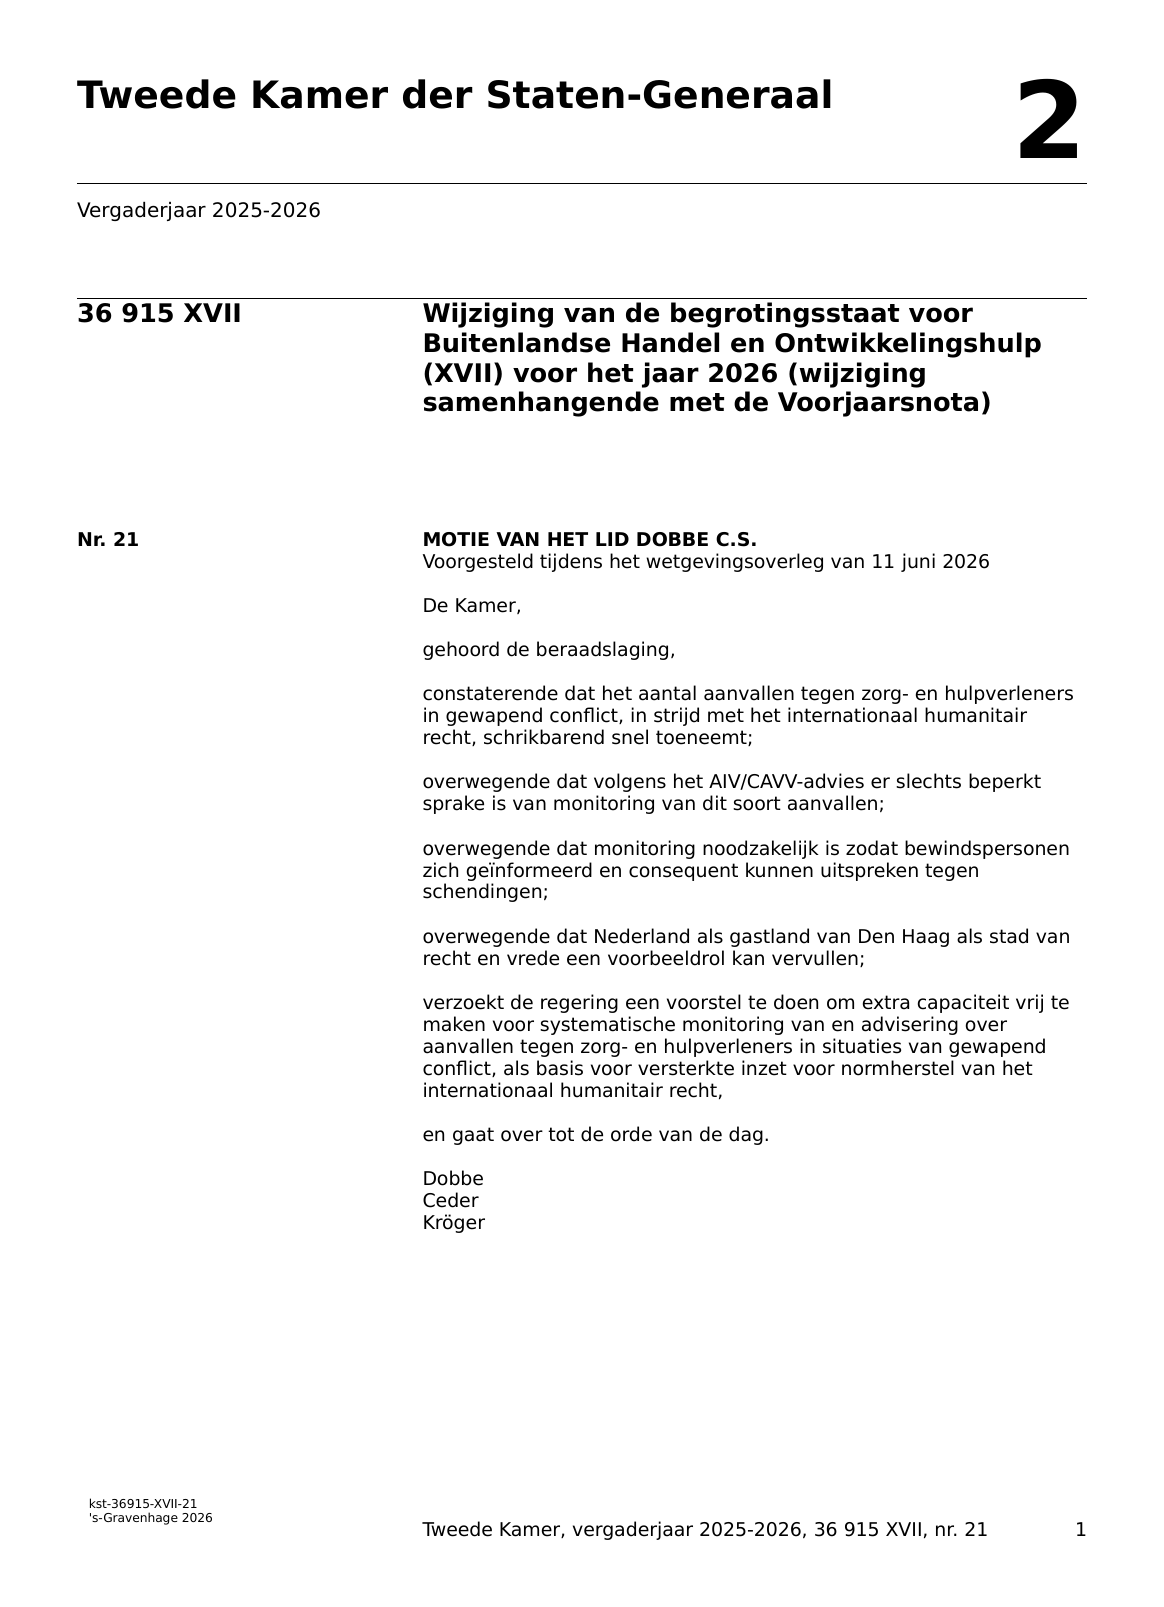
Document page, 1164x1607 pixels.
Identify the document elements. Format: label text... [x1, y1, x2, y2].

text en gaat over tot de orde van de dag. [422, 1124, 1087, 1146]
text gehoord de beraadslaging, [422, 639, 1087, 661]
text Dobbe [422, 1168, 1087, 1190]
text Kröger [422, 1212, 1087, 1234]
text kst-36915-XVII-21 [88, 1497, 323, 1511]
text Ceder [422, 1190, 1087, 1212]
text De Kamer, [422, 595, 1087, 617]
text Voorgesteld tijdens het wetgevingsoverleg van 11 juni 2026 [422, 551, 1087, 573]
text overwegende dat Nederland als gastland van Den Haag als stad van recht en vrede een voorbeeldrol kan vervullen; [422, 926, 1087, 969]
subtitle 36 915 XVII Wijziging van de begrotingsstaat voor Buitenlandse Handel en Ontwikkelingshulp (XVII) voor het jaar 2026 (wijziging samenhangende met de Voorjaarsnota) [77, 299, 1087, 418]
text constaterende dat het aantal aanvallen tegen zorg- en hulpverleners in gewapend conflict, in strijd met het internationaal humanitair recht, schrikbarend snel toeneemt; [422, 683, 1087, 749]
subtitle Nr. 21 MOTIE VAN HET LID DOBBE C.S. [77, 529, 1087, 551]
text overwegende dat volgens het AIV/CAVV-advies er slechts beperkt sprake is van monitoring van dit soort aanvallen; [422, 771, 1087, 815]
table_header 2 [886, 59, 1087, 183]
table_cell Vergaderjaar 2025-2026 [77, 184, 1087, 298]
text overwegende dat monitoring noodzakelijk is zodat bewindspersonen zich geïnformeerd en consequent kunnen uitspreken tegen schendingen; [422, 837, 1087, 903]
text verzoekt de regering een voorstel te doen om extra capaciteit vrij te maken voor systematische monitoring van en advisering over aanvallen tegen zorg- en hulpverleners in situaties van gewapend conflict, als basis voor versterkte inzet voor normherstel van het internationaal humanitair recht, [422, 992, 1087, 1102]
table_header Tweede Kamer der Staten-Generaal [77, 59, 886, 183]
text 's-Gravenhage 2026 [88, 1511, 323, 1525]
